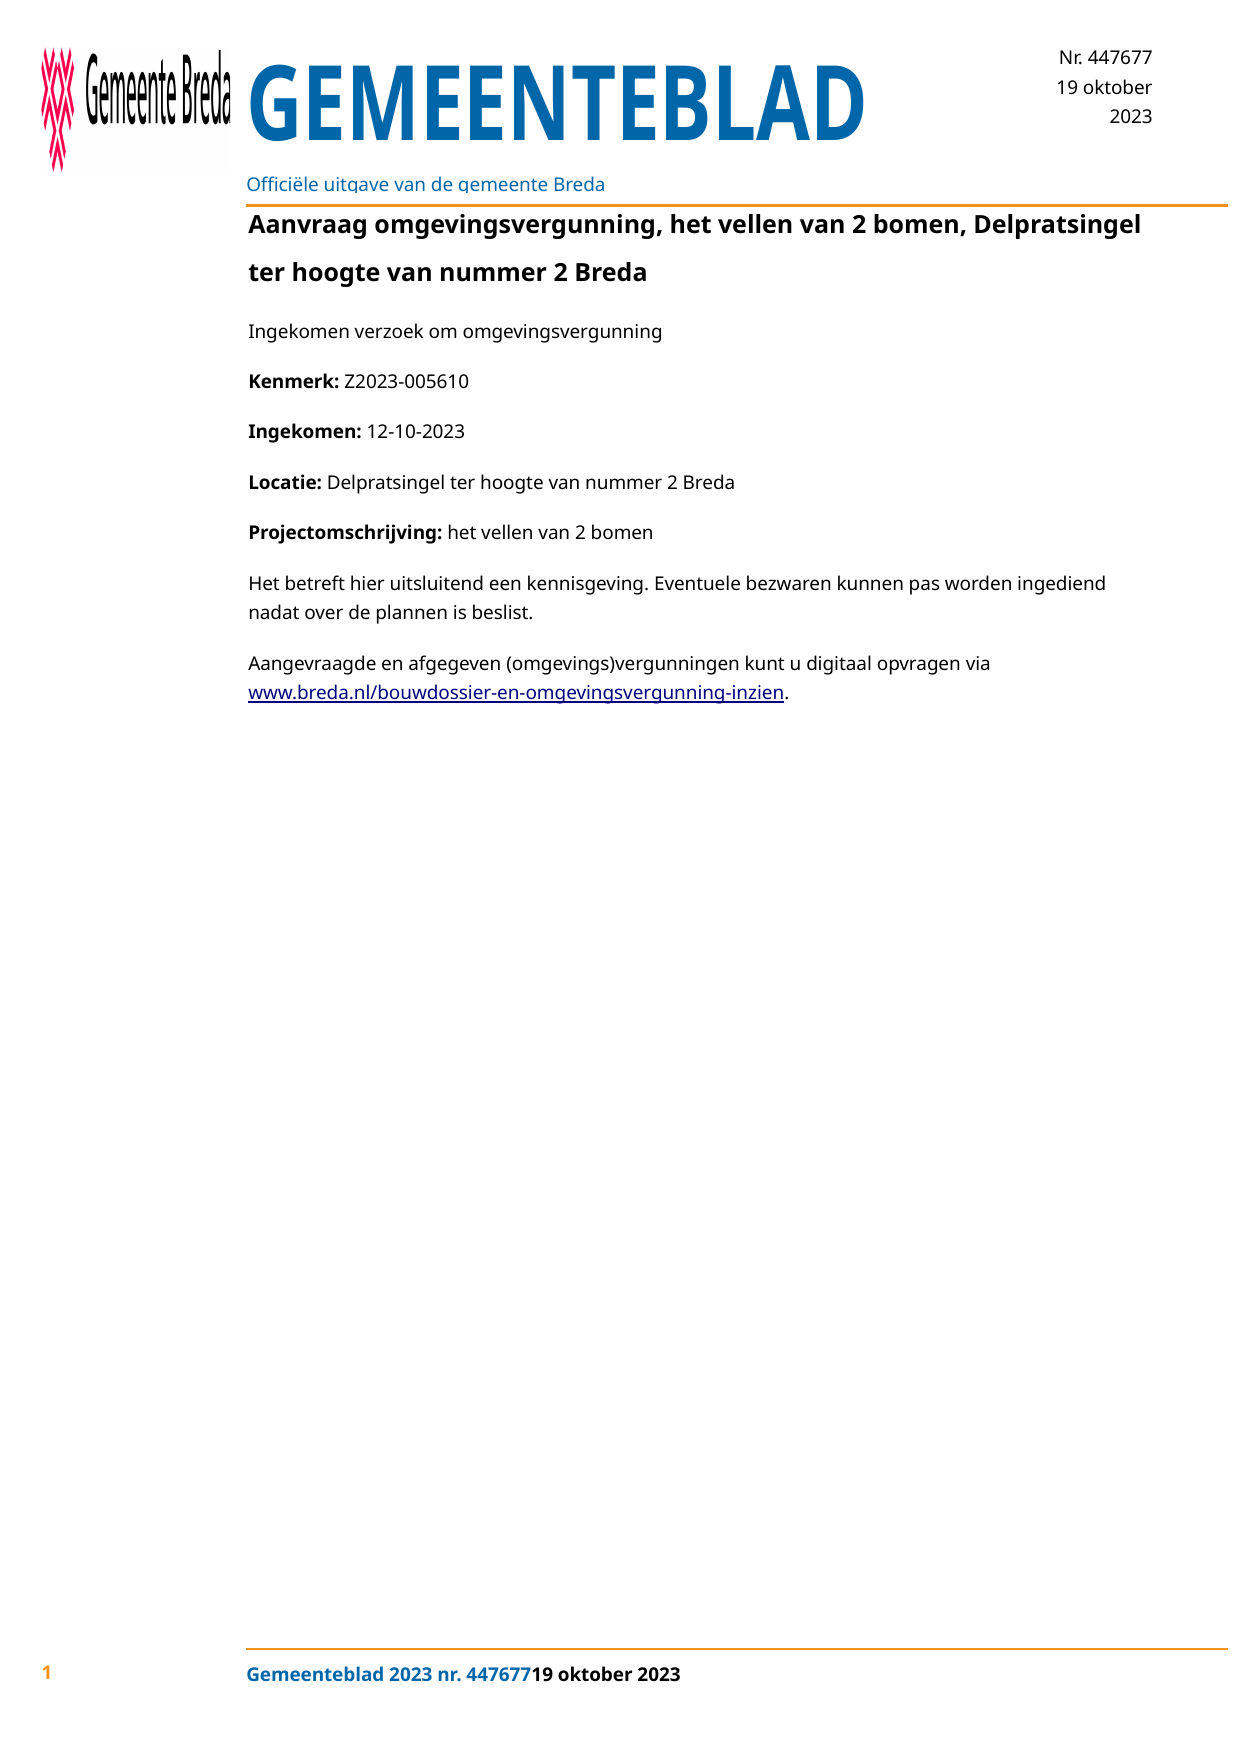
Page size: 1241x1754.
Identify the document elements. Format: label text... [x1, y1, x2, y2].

text Aangevraagde en afgegeven (omgevings)vergunningen kunt u digitaal opvragen via www.breda.nl/bouwdossier-en-omgevingsvergunning-inzien. [248, 650, 1152, 705]
picture [41, 47, 231, 172]
text Het betreft hier uitsluitend een kennisgeving. Eventuele bezwaren kunnen pas worden ingediend nadat over de plannen is beslist. [248, 570, 1152, 625]
text Projectomschrijving: het vellen van 2 bomen [248, 519, 1152, 545]
text Kenmerk: Z2023-005610 [248, 368, 1152, 394]
text Ingekomen: 12-10-2023 [248, 419, 1152, 444]
text Ingekomen verzoek om omgevingsvergunning [248, 318, 1152, 344]
text Aanvraag omgevingsvergunning, het vellen van 2 bomen, Delpratsingel ter hoogte van nummer 2 Breda [248, 207, 1152, 288]
text Locatie: Delpratsingel ter hoogte van nummer 2 Breda [248, 469, 1152, 495]
